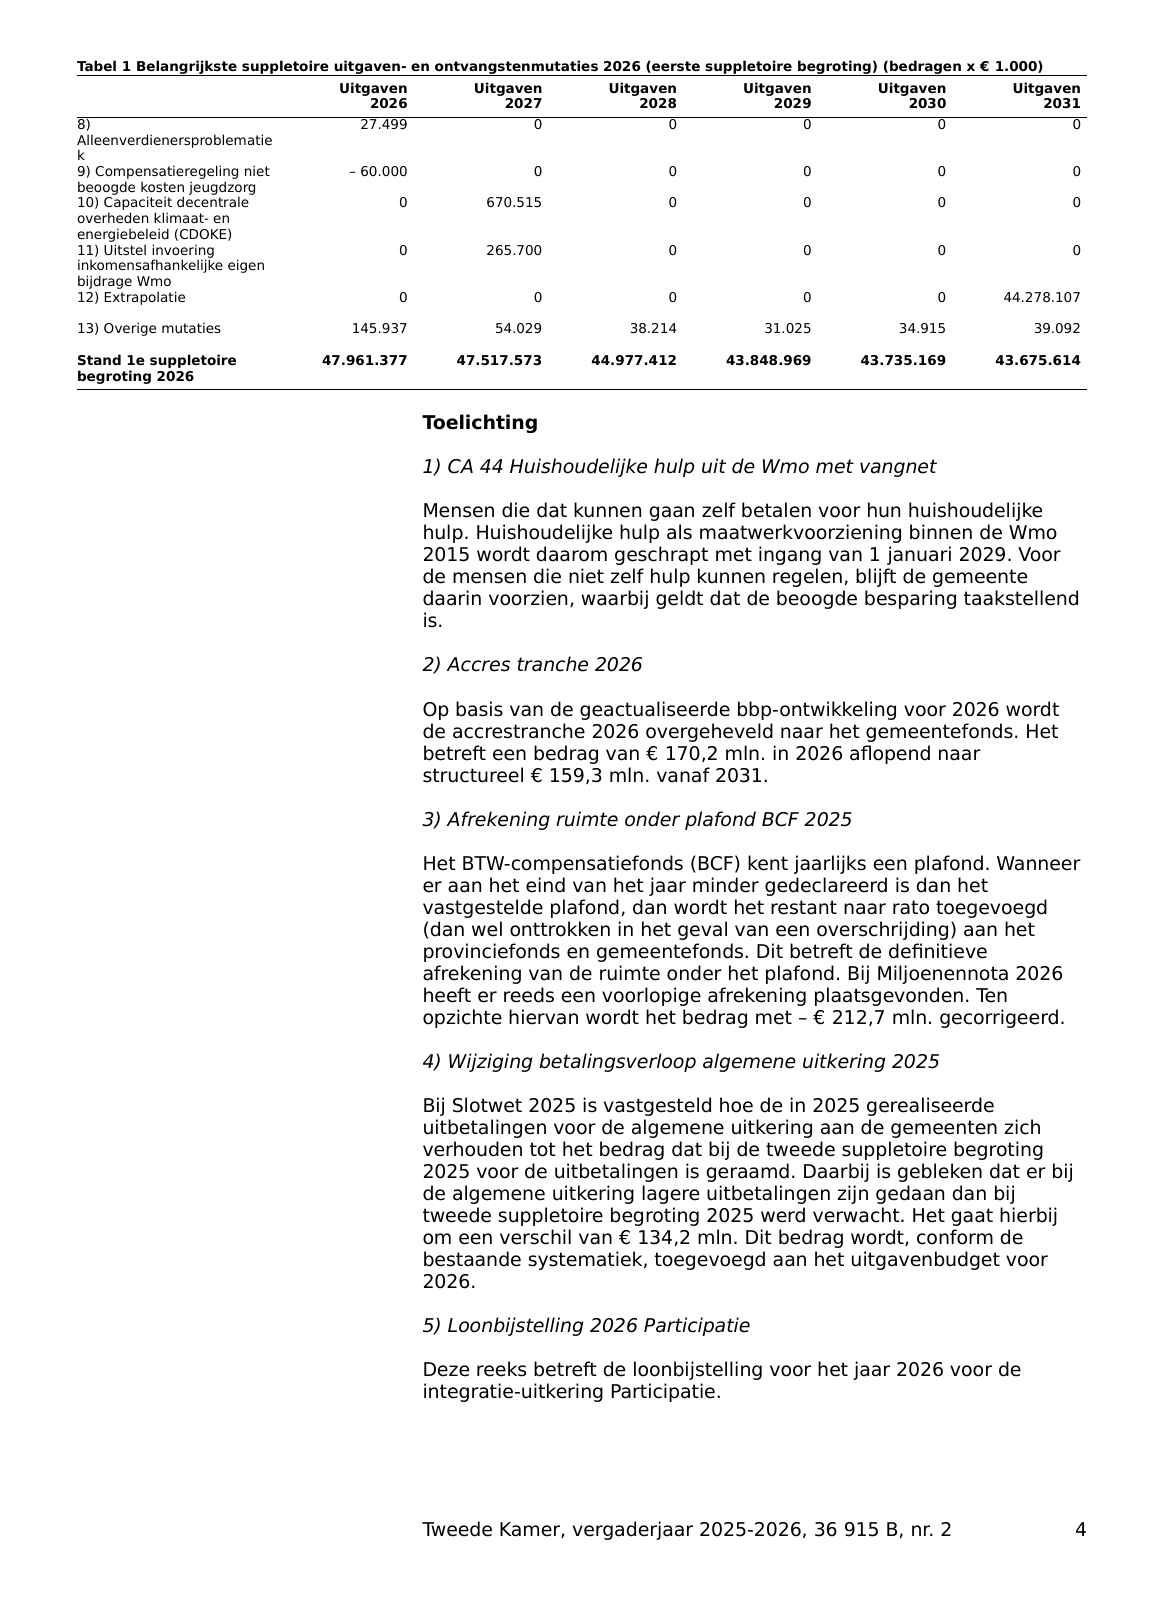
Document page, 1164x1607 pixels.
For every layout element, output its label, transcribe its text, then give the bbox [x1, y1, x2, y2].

table_header Tabel 1 Belangrijkste suppletoire uitgaven- en ontvangstenmutaties 2026 (eerste suppletoire begroting) (bedragen x € 1.000) [77, 59, 1087, 75]
table_cell 0 [413, 118, 548, 164]
table_cell 47.961.377 [279, 353, 413, 389]
table_cell 44.278.107 [952, 290, 1087, 305]
table_cell 27.499 [279, 118, 413, 164]
table_cell 0 [413, 290, 548, 305]
table_cell Uitgaven 2027 [413, 76, 548, 117]
table_cell 43.675.614 [952, 353, 1087, 389]
table_cell Uitgaven 2029 [683, 76, 817, 117]
table_cell 11) Uitstel invoering inkomensafhankelijke eigen bijdrage Wmo [77, 243, 279, 290]
table_cell 13) Overige mutaties [77, 321, 279, 337]
table_cell 0 [279, 243, 413, 290]
table_cell 8) Alleenverdienersproblematiek [77, 118, 279, 164]
text Deze reeks betreft de loonbijstelling voor het jaar 2026 voor de integratie-uitkering Participatie. [422, 1359, 1087, 1403]
table_cell [548, 305, 683, 321]
table_cell 0 [279, 195, 413, 242]
table_cell 0 [548, 118, 683, 164]
table_cell [817, 337, 952, 353]
table_cell 0 [683, 164, 817, 195]
text Op basis van de geactualiseerde bbp-ontwikkeling voor 2026 wordt de accrestranche 2026 overgeheveld naar het gemeentefonds. Het betreft een bedrag van € 170,2 mln. in 2026 aflopend naar structureel € 159,3 mln. vanaf 2031. [422, 698, 1087, 786]
table_cell 265.700 [413, 243, 548, 290]
table_cell 54.029 [413, 321, 548, 337]
table_cell 0 [817, 164, 952, 195]
table_cell [952, 305, 1087, 321]
table_cell Stand 1e suppletoire begroting 2026 [77, 353, 279, 389]
table_cell Uitgaven 2031 [952, 76, 1087, 117]
table_cell 34.915 [817, 321, 952, 337]
table_cell 0 [548, 164, 683, 195]
table_cell 43.735.169 [817, 353, 952, 389]
subtitle 2) Accres tranche 2026 [422, 654, 1087, 676]
table_cell 44.977.412 [548, 353, 683, 389]
table_cell 145.937 [279, 321, 413, 337]
table_cell Uitgaven 2030 [817, 76, 952, 117]
table_cell 0 [817, 118, 952, 164]
table_cell 12) Extrapolatie [77, 290, 279, 305]
table_cell 670.515 [413, 195, 548, 242]
table_cell 10) Capaciteit decentrale overheden klimaat- en energiebeleid (CDOKE) [77, 195, 279, 242]
table_cell 0 [817, 243, 952, 290]
table_cell Uitgaven 2026 [279, 76, 413, 117]
table_cell [817, 305, 952, 321]
table_cell [952, 337, 1087, 353]
table_cell [77, 337, 279, 353]
table_cell [683, 337, 817, 353]
table_cell 0 [683, 290, 817, 305]
table_cell [548, 337, 683, 353]
text Bij Slotwet 2025 is vastgesteld hoe de in 2025 gerealiseerde uitbetalingen voor de algemene uitkering aan de gemeenten zich verhouden tot het bedrag dat bij de tweede suppletoire begroting 2025 voor de uitbetalingen is geraamd. Daarbij is gebleken dat er bij de algemene uitkering lagere uitbetalingen zijn gedaan dan bij tweede suppletoire begroting 2025 werd verwacht. Het gaat hierbij om een verschil van € 134,2 mln. Dit bedrag wordt, conform de bestaande systematiek, toegevoegd aan het uitgavenbudget voor 2026. [422, 1095, 1087, 1293]
table_cell 0 [952, 118, 1087, 164]
table_cell 0 [817, 290, 952, 305]
table_cell 39.092 [952, 321, 1087, 337]
subtitle 4) Wijziging betalingsverloop algemene uitkering 2025 [422, 1051, 1087, 1073]
table_cell 0 [413, 164, 548, 195]
table_cell [683, 305, 817, 321]
table_cell [413, 305, 548, 321]
subtitle Toelichting [422, 412, 1087, 434]
table_cell 0 [683, 118, 817, 164]
subtitle 3) Afrekening ruimte onder plafond BCF 2025 [422, 809, 1087, 831]
table_cell 0 [817, 195, 952, 242]
table_cell 0 [548, 243, 683, 290]
table_cell [279, 305, 413, 321]
text Het BTW-compensatiefonds (BCF) kent jaarlijks een plafond. Wanneer er aan het eind van het jaar minder gedeclareerd is dan het vastgestelde plafond, dan wordt het restant naar rato toegevoegd (dan wel onttrokken in het geval van een overschrijding) aan het provinciefonds en gemeentefonds. Dit betreft de definitieve afrekening van de ruimte onder het plafond. Bij Miljoenennota 2026 heeft er reeds een voorlopige afrekening plaatsgevonden. Ten opzichte hiervan wordt het bedrag met – € 212,7 mln. gecorrigeerd. [422, 853, 1087, 1029]
table_cell 0 [952, 164, 1087, 195]
table_cell 38.214 [548, 321, 683, 337]
table_cell 9) Compensatieregeling niet beoogde kosten jeugdzorg [77, 164, 279, 195]
table_cell 0 [683, 195, 817, 242]
table_cell 0 [548, 195, 683, 242]
table_cell 0 [279, 290, 413, 305]
text Mensen die dat kunnen gaan zelf betalen voor hun huishoudelijke hulp. Huishoudelijke hulp als maatwerkvoorziening binnen de Wmo 2015 wordt daarom geschrapt met ingang van 1 januari 2029. Voor de mensen die niet zelf hulp kunnen regelen, blijft de gemeente daarin voorzien, waarbij geldt dat de beoogde besparing taakstellend is. [422, 500, 1087, 632]
table_cell Uitgaven 2028 [548, 76, 683, 117]
table_cell [279, 337, 413, 353]
table_cell 0 [952, 243, 1087, 290]
table_cell [413, 337, 548, 353]
table_cell 31.025 [683, 321, 817, 337]
table_cell [77, 76, 279, 117]
subtitle 5) Loonbijstelling 2026 Participatie [422, 1315, 1087, 1337]
table_cell [77, 305, 279, 321]
table_cell 0 [952, 195, 1087, 242]
table_cell 0 [548, 290, 683, 305]
table_cell 43.848.969 [683, 353, 817, 389]
table_cell – 60.000 [279, 164, 413, 195]
table_cell 47.517.573 [413, 353, 548, 389]
subtitle 1) CA 44 Huishoudelijke hulp uit de Wmo met vangnet [422, 456, 1087, 478]
table_cell 0 [683, 243, 817, 290]
